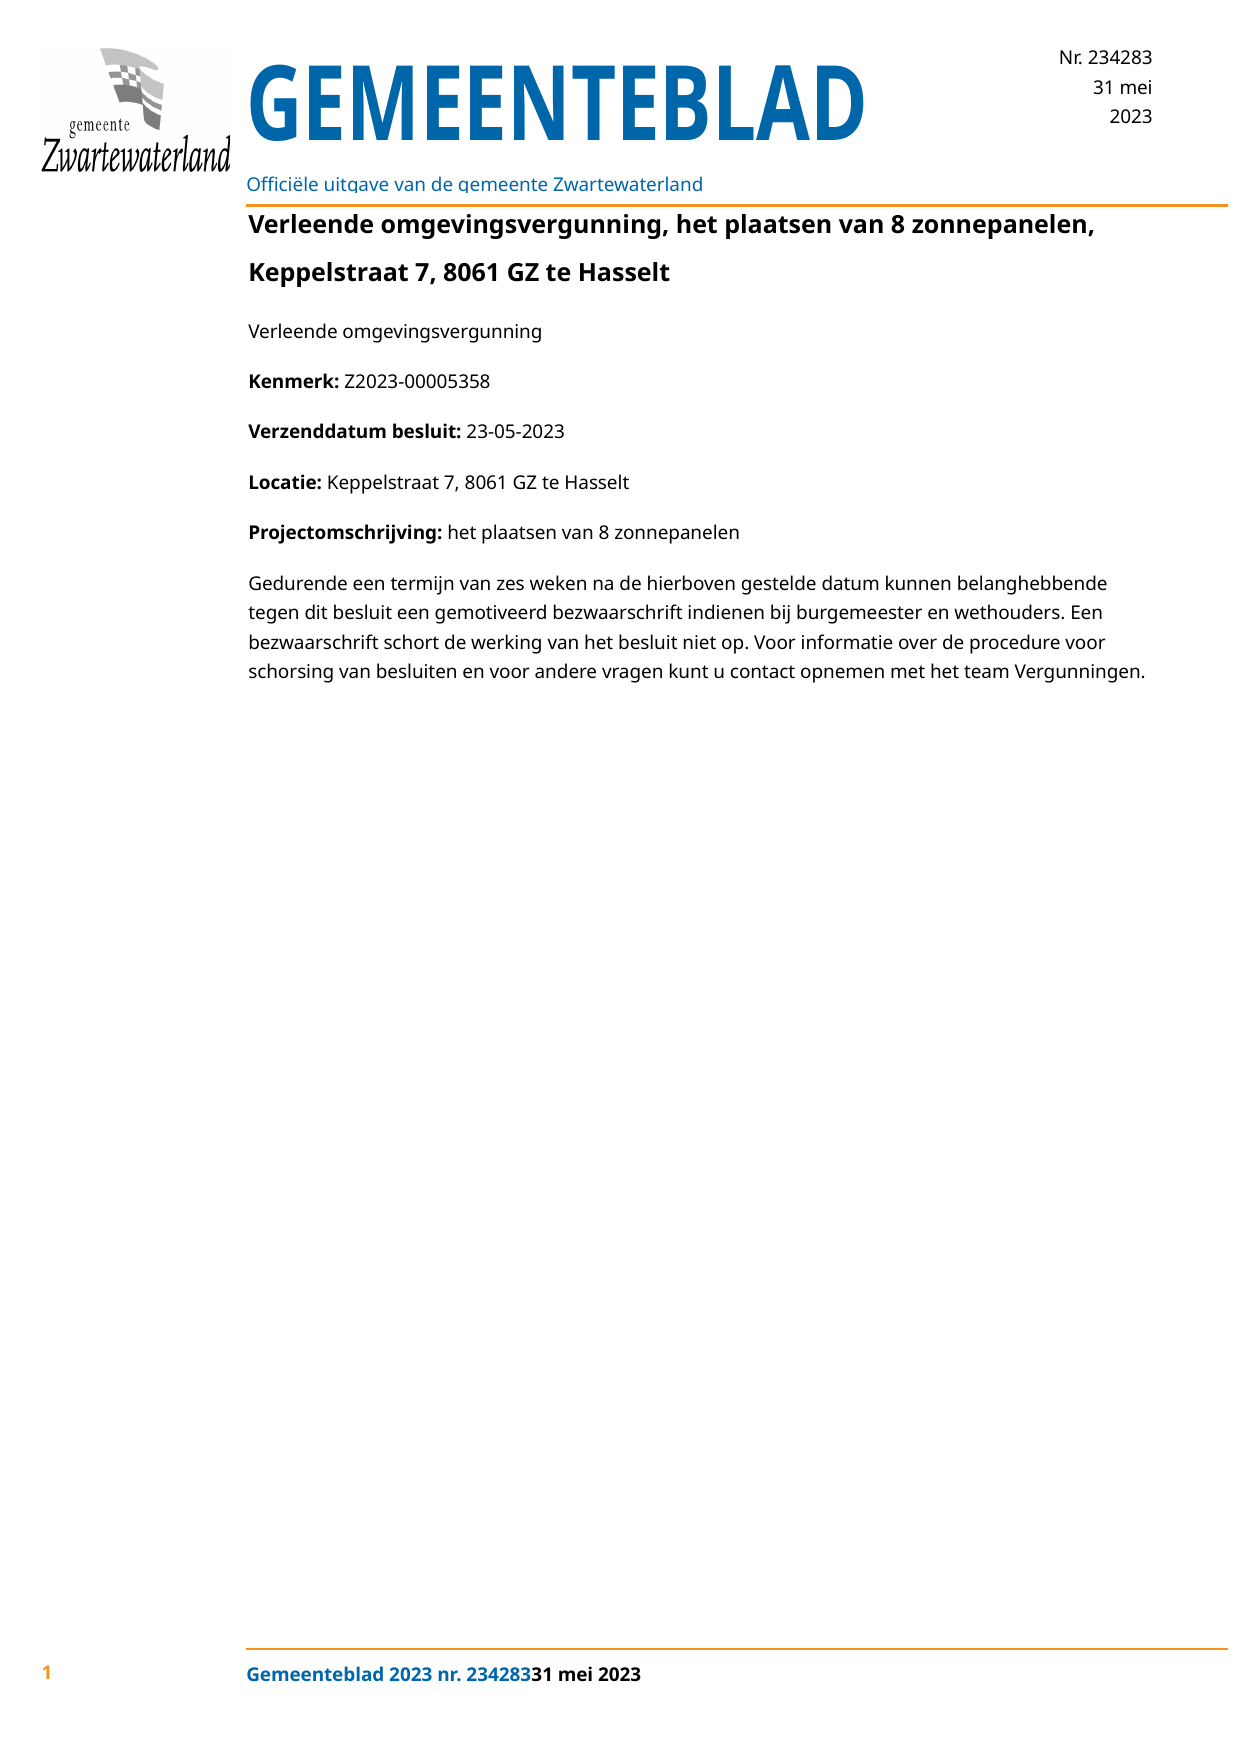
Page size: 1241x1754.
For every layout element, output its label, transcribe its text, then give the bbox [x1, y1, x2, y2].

text Verzenddatum besluit: 23-05-2023 [248, 419, 1152, 444]
text Locatie: Keppelstraat 7, 8061 GZ te Hasselt [248, 469, 1152, 495]
picture [41, 47, 231, 172]
text Projectomschrijving: het plaatsen van 8 zonnepanelen [248, 519, 1152, 545]
text Verleende omgevingsvergunning [248, 318, 1152, 344]
text Kenmerk: Z2023-00005358 [248, 368, 1152, 394]
text Verleende omgevingsvergunning, het plaatsen van 8 zonnepanelen, Keppelstraat 7, 8061 GZ te Hasselt [248, 207, 1152, 288]
text Gedurende een termijn van zes weken na de hierboven gestelde datum kunnen belanghebbende tegen dit besluit een gemotiveerd bezwaarschrift indienen bij burgemeester en wethouders. Een bezwaarschrift schort de werking van het besluit niet op. Voor informatie over de procedure voor schorsing van besluiten en voor andere vragen kunt u contact opnemen met het team Vergunningen. [248, 570, 1152, 684]
